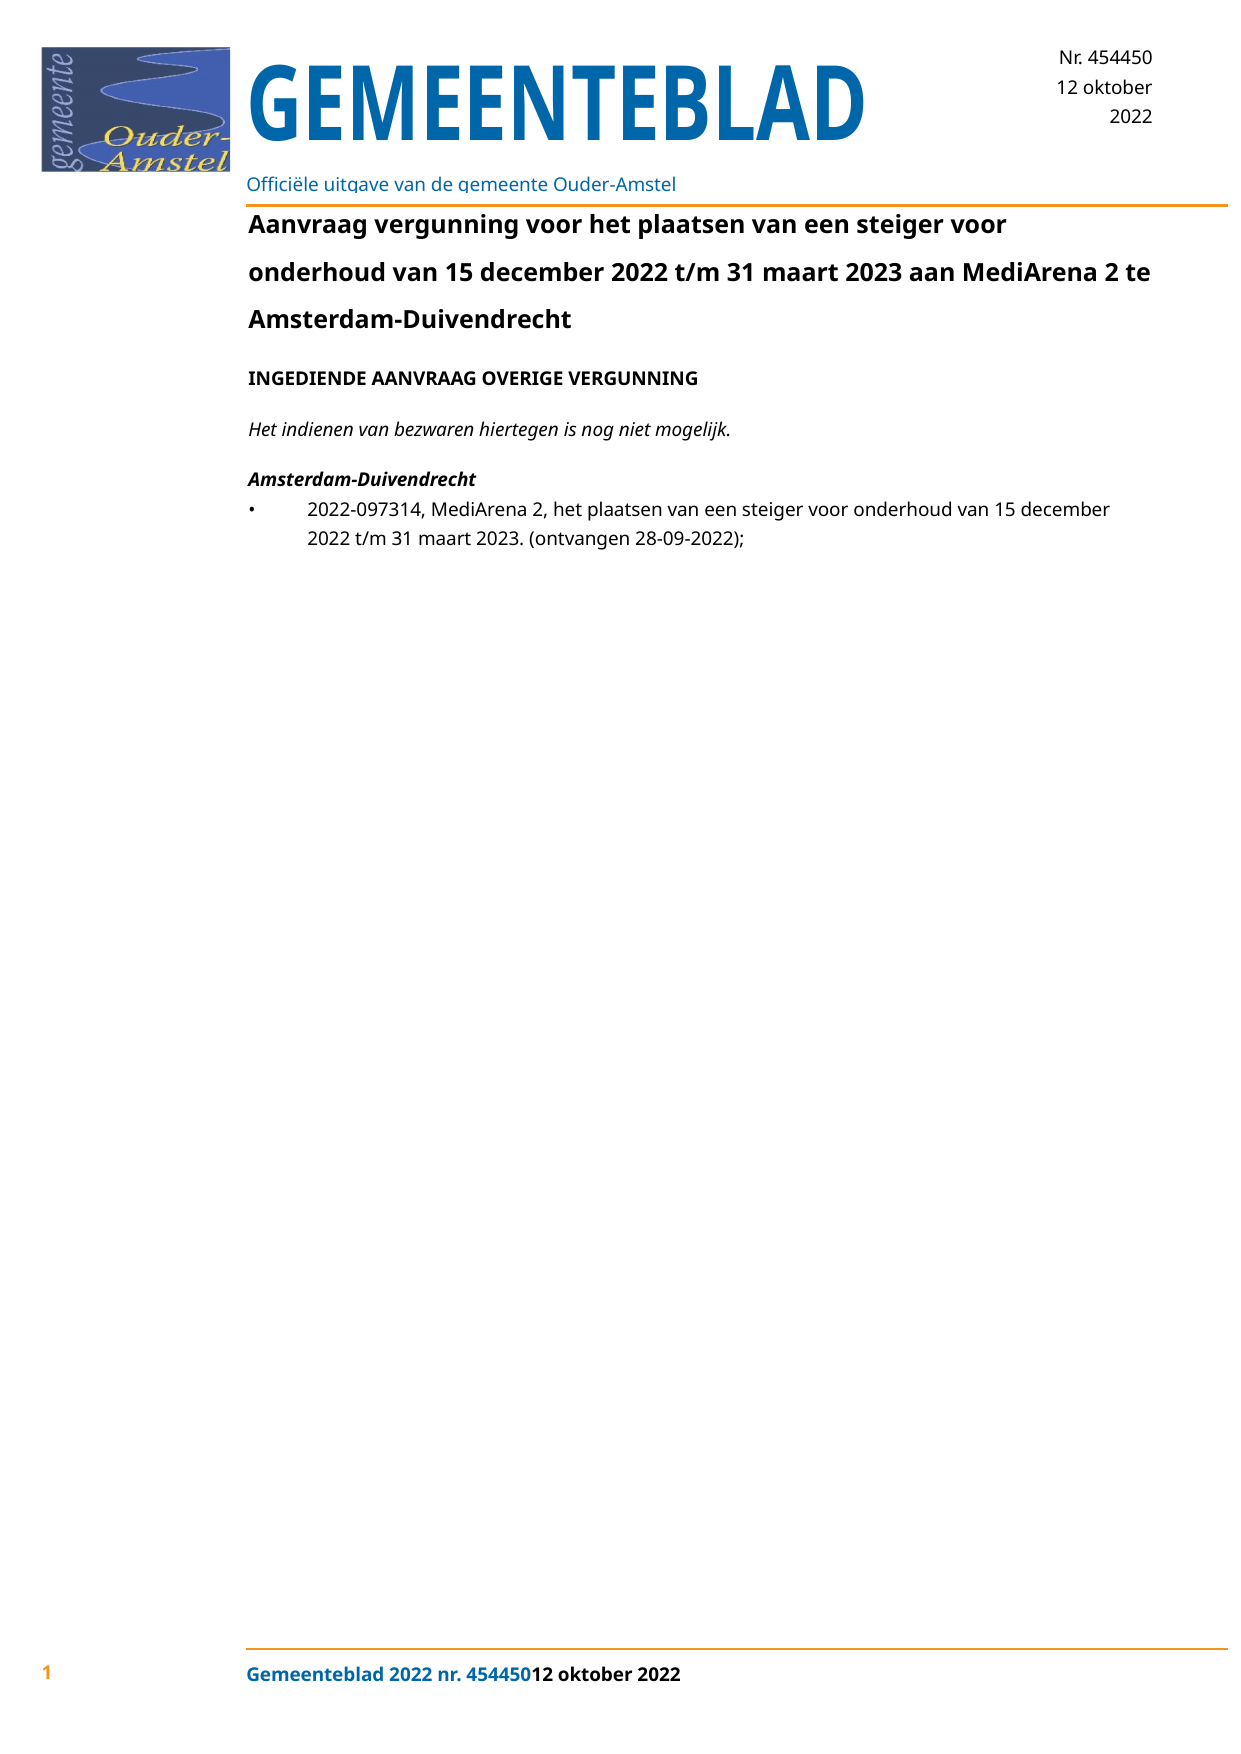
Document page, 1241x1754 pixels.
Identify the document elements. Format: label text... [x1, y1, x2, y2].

text Aanvraag vergunning voor het plaatsen van een steiger voor onderhoud van 15 december 2022 t/m 31 maart 2023 aan MediArena 2 te Amsterdam-Duivendrecht [248, 207, 1152, 336]
list 2022-097314, MediArena 2, het plaatsen van een steiger voor onderhoud van 15 december 2022 t/m 31 maart 2023. (ontvangen 28-09-2022); [248, 496, 1152, 551]
text INGEDIENDE AANVRAAG OVERIGE VERGUNNING [248, 366, 1152, 391]
text Amsterdam-Duivendrecht [248, 466, 1152, 492]
text Het indienen van bezwaren hiertegen is nog niet mogelijk. [248, 416, 1152, 442]
picture [41, 47, 231, 172]
